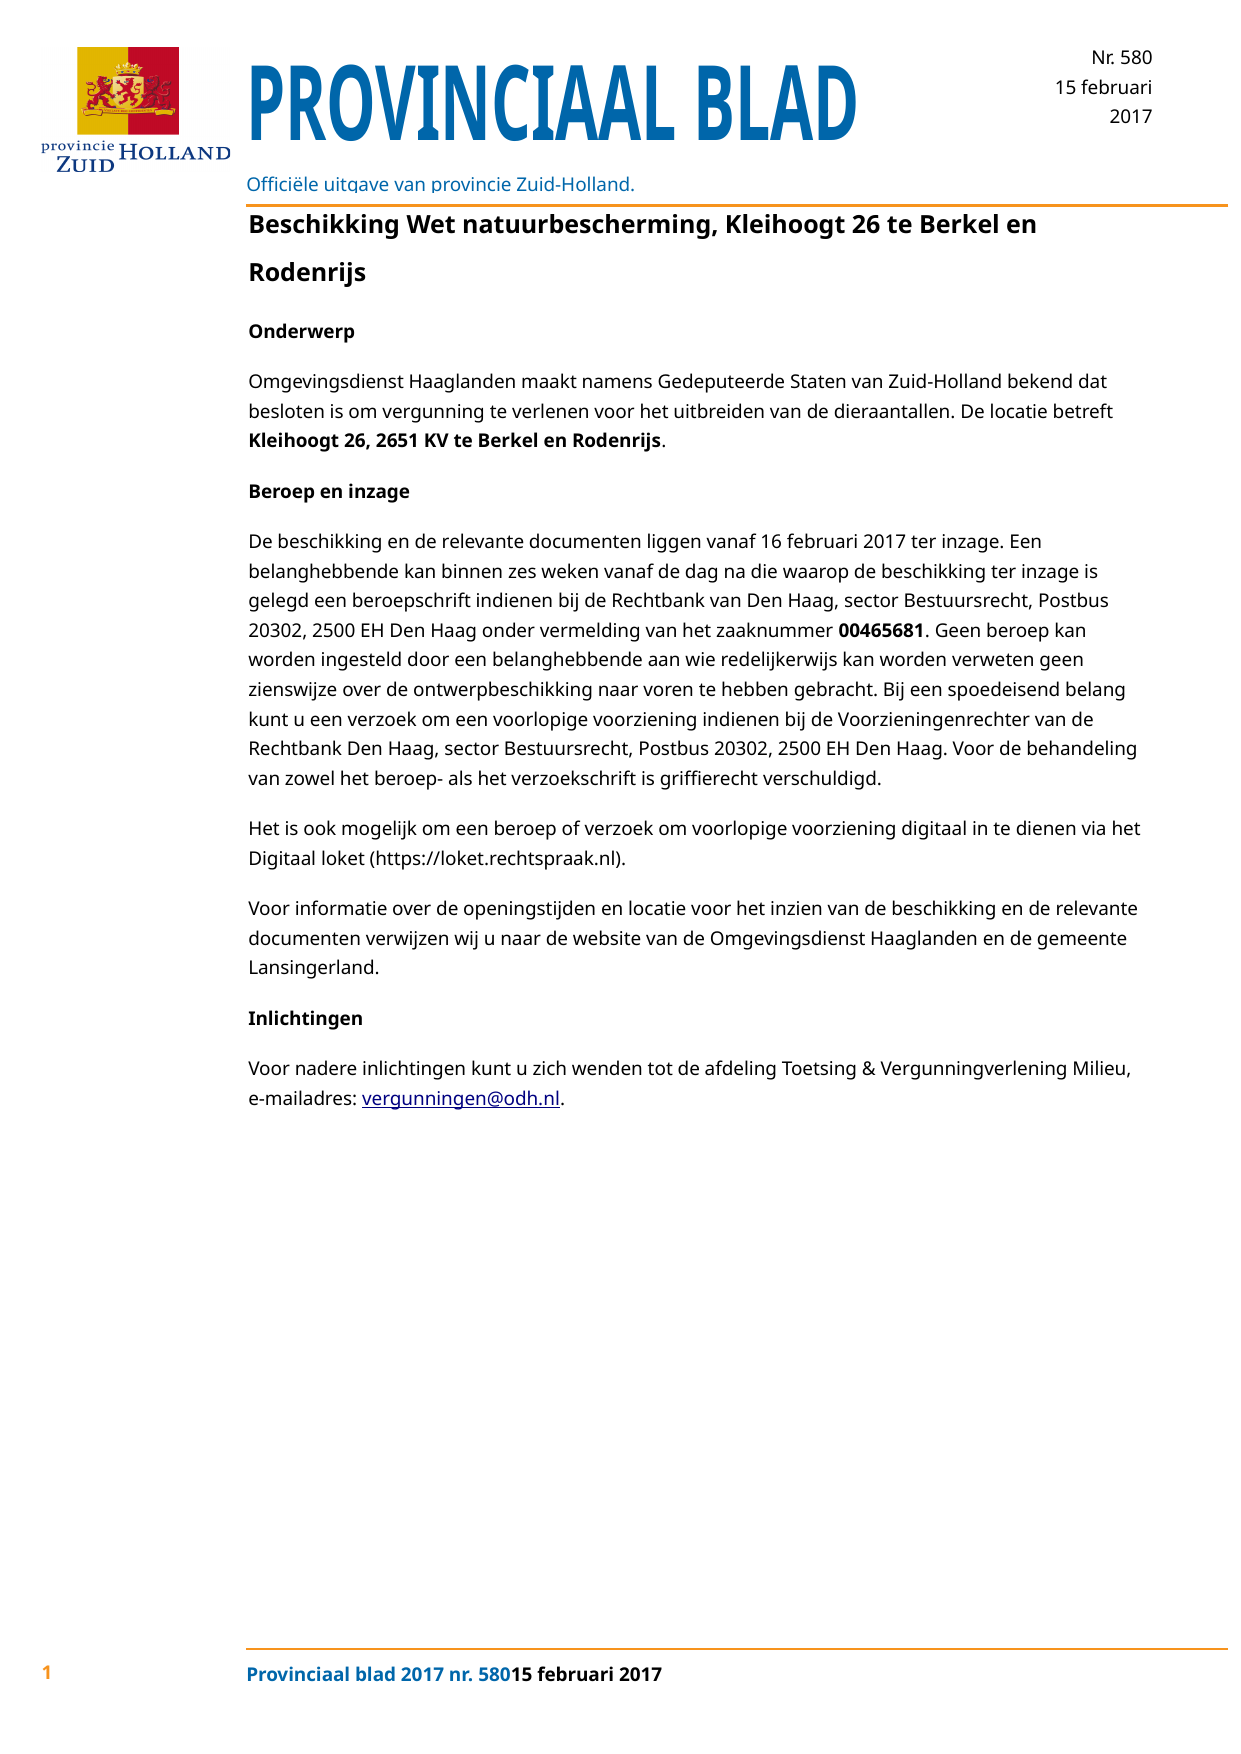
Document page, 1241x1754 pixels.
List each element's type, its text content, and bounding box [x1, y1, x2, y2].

text Omgevingsdienst Haaglanden maakt namens Gedeputeerde Staten van Zuid-Holland bekend dat besloten is om vergunning te verlenen voor het uitbreiden van de dieraantallen. De locatie betreft Kleihoogt 26, 2651 KV te Berkel en Rodenrijs. [248, 368, 1152, 453]
text Beroep en inzage [248, 478, 1152, 504]
text Het is ook mogelijk om een beroep of verzoek om voorlopige voorziening digitaal in te dienen via het Digitaal loket (https://loket.rechtspraak.nl). [248, 815, 1152, 871]
text Onderwerp [248, 318, 1152, 344]
picture [41, 47, 231, 172]
text Voor nadere inlichtingen kunt u zich wenden tot de afdeling Toetsing & Vergunningverlening Milieu, e-mailadres: vergunningen@odh.nl. [248, 1055, 1152, 1111]
text Beschikking Wet natuurbescherming, Kleihoogt 26 te Berkel en Rodenrijs [248, 207, 1152, 288]
text Inlichtingen [248, 1005, 1152, 1031]
text Voor informatie over de openingstijden en locatie voor het inzien van de beschikking en de relevante documenten verwijzen wij u naar de website van de Omgevingsdienst Haaglanden en de gemeente Lansingerland. [248, 895, 1152, 980]
text De beschikking en de relevante documenten liggen vanaf 16 februari 2017 ter inzage. Een belanghebbende kan binnen zes weken vanaf de dag na die waarop de beschikking ter inzage is gelegd een beroepschrift indienen bij de Rechtbank van Den Haag, sector Bestuursrecht, Postbus 20302, 2500 EH Den Haag onder vermelding van het zaaknummer 00465681. Geen beroep kan worden ingesteld door een belanghebbende aan wie redelijkerwijs kan worden verweten geen zienswijze over de ontwerpbeschikking naar voren te hebben gebracht. Bij een spoedeisend belang kunt u een verzoek om een voorlopige voorziening indienen bij de Voorzieningenrechter van de Rechtbank Den Haag, sector Bestuursrecht, Postbus 20302, 2500 EH Den Haag. Voor de behandeling van zowel het beroep- als het verzoekschrift is griffierecht verschuldigd. [248, 528, 1152, 791]
